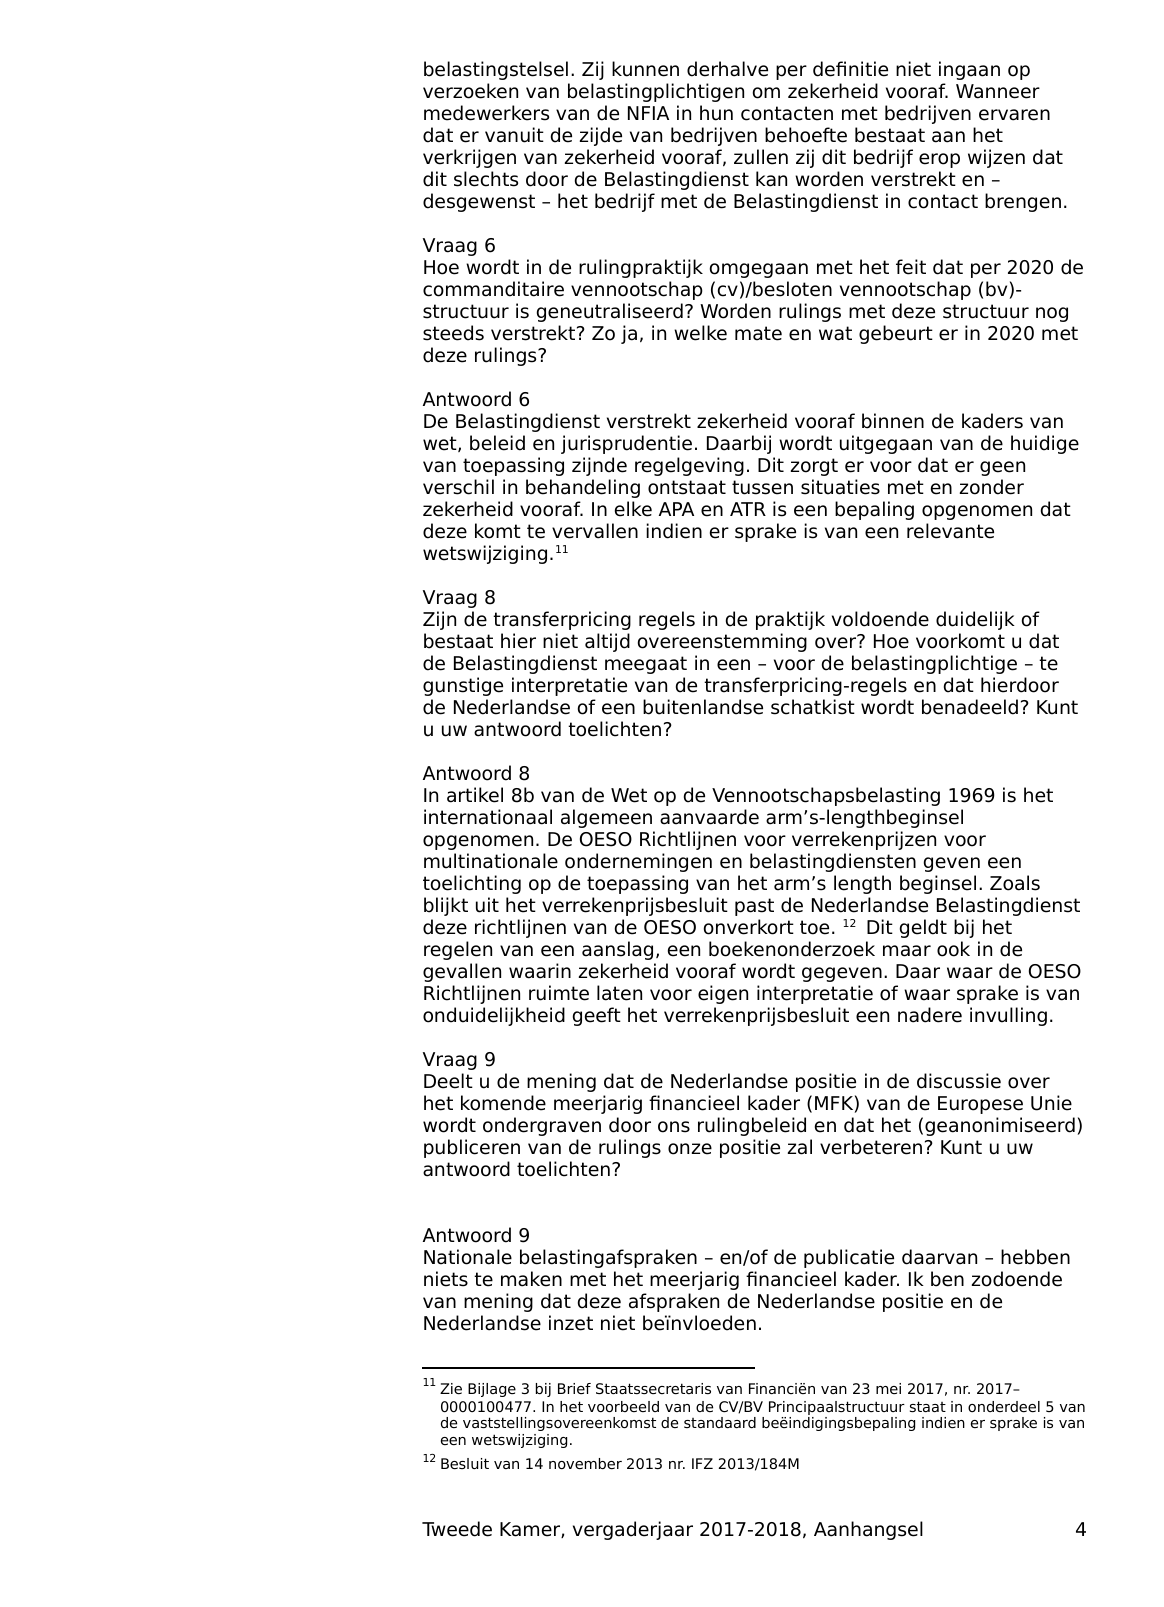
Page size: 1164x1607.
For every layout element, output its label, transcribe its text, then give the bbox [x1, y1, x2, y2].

text In artikel 8b van de Wet op de Vennootschapsbelasting 1969 is het internationaal algemeen aanvaarde arm’s-lengthbeginsel opgenomen. De OESO Richtlijnen voor verrekenprijzen voor multinationale ondernemingen en belastingdiensten geven een toelichting op de toepassing van het arm’s length beginsel. Zoals blijkt uit het verrekenprijsbesluit past de Nederlandse Belastingdienst deze richtlijnen van de OESO onverkort toe. Dit geldt bij het regelen van een aanslag, een boekenonderzoek maar ook in de gevallen waarin zekerheid vooraf wordt gegeven. Daar waar de OESO Richtlijnen ruimte laten voor eigen interpretatie of waar sprake is van onduidelijkheid geeft het verrekenprijsbesluit een nadere invulling. [422, 785, 1087, 1027]
text Deelt u de mening dat de Nederlandse positie in de discussie over het komende meerjarig financieel kader (MFK) van de Europese Unie wordt ondergraven door ons rulingbeleid en dat het (geanonimiseerd) publiceren van de rulings onze positie zal verbeteren? Kunt u uw antwoord toelichten? [422, 1071, 1087, 1181]
text Hoe wordt in de rulingpraktijk omgegaan met het feit dat per 2020 de commanditaire vennootschap (cv)/besloten vennootschap (bv)-structuur is geneutraliseerd? Worden rulings met deze structuur nog steeds verstrekt? Zo ja, in welke mate en wat gebeurt er in 2020 met deze rulings? [422, 257, 1087, 367]
text Vraag 6 [422, 235, 1087, 257]
text Besluit van 14 november 2013 nr. IFZ 2013/184M [422, 1452, 1087, 1474]
text Zie Bijlage 3 bij Brief Staatssecretaris van Financiën van 23 mei 2017, nr. 2017–0000100477. In het voorbeeld van de CV/BV Principaalstructuur staat in onderdeel 5 van de vaststellingsovereenkomst de standaard beëindigingsbepaling indien er sprake is van een wetswijziging. [422, 1377, 1087, 1449]
text Vraag 8 [422, 587, 1087, 609]
text belastingstelsel. Zij kunnen derhalve per definitie niet ingaan op verzoeken van belastingplichtigen om zekerheid vooraf. Wanneer medewerkers van de NFIA in hun contacten met bedrijven ervaren dat er vanuit de zijde van bedrijven behoefte bestaat aan het verkrijgen van zekerheid vooraf, zullen zij dit bedrijf erop wijzen dat dit slechts door de Belastingdienst kan worden verstrekt en – desgewenst – het bedrijf met de Belastingdienst in contact brengen. [422, 59, 1087, 213]
text Nationale belastingafspraken – en/of de publicatie daarvan – hebben niets te maken met het meerjarig financieel kader. Ik ben zodoende van mening dat deze afspraken de Nederlandse positie en de Nederlandse inzet niet beïnvloeden. [422, 1247, 1087, 1335]
text De Belastingdienst verstrekt zekerheid vooraf binnen de kaders van wet, beleid en jurisprudentie. Daarbij wordt uitgegaan van de huidige van toepassing zijnde regelgeving. Dit zorgt er voor dat er geen verschil in behandeling ontstaat tussen situaties met en zonder zekerheid vooraf. In elke APA en ATR is een bepaling opgenomen dat deze komt te vervallen indien er sprake is van een relevante wetswijziging. [422, 411, 1087, 565]
text Antwoord 6 [422, 389, 1087, 411]
text Zijn de transferpricing regels in de praktijk voldoende duidelijk of bestaat hier niet altijd overeenstemming over? Hoe voorkomt u dat de Belastingdienst meegaat in een – voor de belastingplichtige – te gunstige interpretatie van de transferpricing-regels en dat hierdoor de Nederlandse of een buitenlandse schatkist wordt benadeeld? Kunt u uw antwoord toelichten? [422, 609, 1087, 741]
text Antwoord 8 [422, 763, 1087, 785]
text Antwoord 9 [422, 1225, 1087, 1247]
text Vraag 9 [422, 1049, 1087, 1071]
